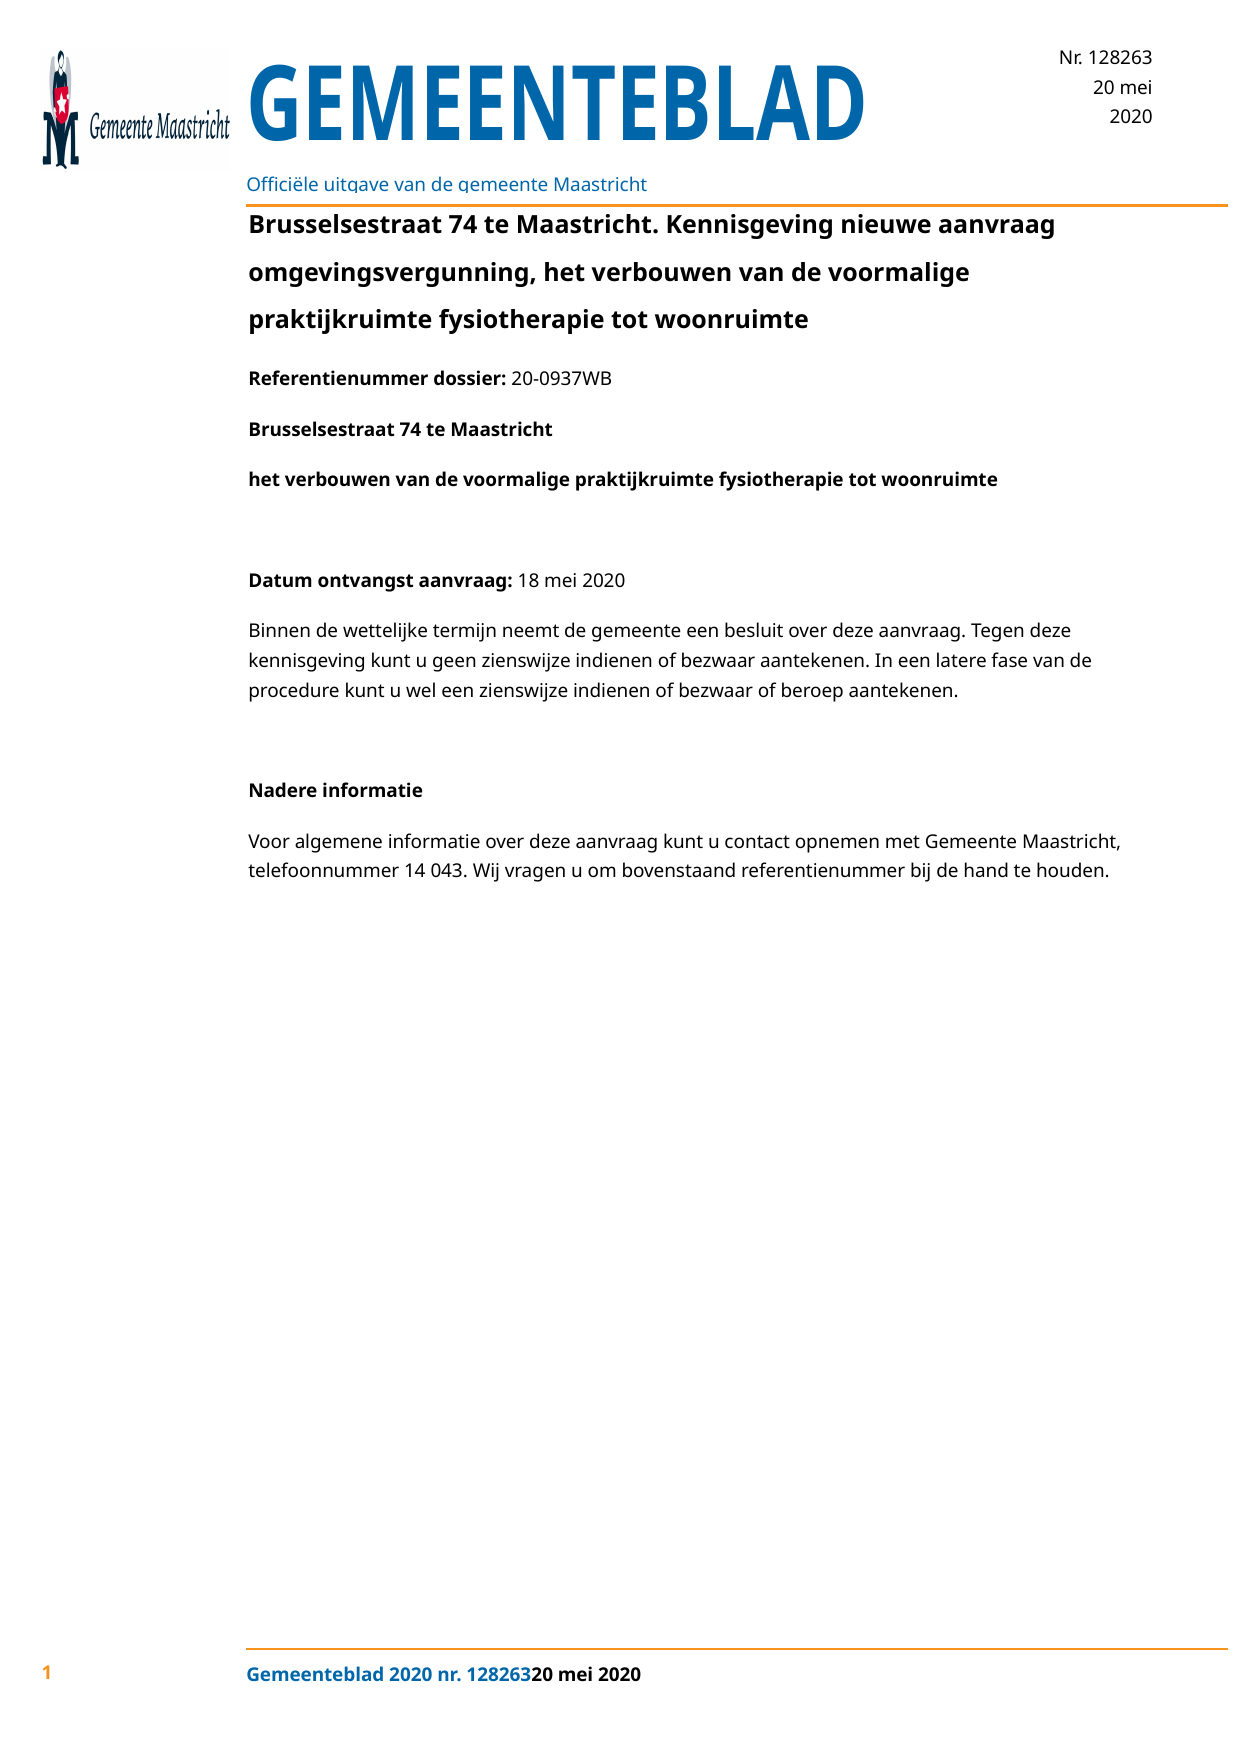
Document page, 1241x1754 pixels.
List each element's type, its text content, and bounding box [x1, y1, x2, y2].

text Datum ontvangst aanvraag: 18 mei 2020 [248, 567, 1152, 593]
text Brusselsestraat 74 te Maastricht [248, 416, 1152, 442]
text het verbouwen van de voormalige praktijkruimte fysiotherapie tot woonruimte [248, 466, 1152, 492]
text Referentienummer dossier: 20-0937WB [248, 366, 1152, 391]
text Voor algemene informatie over deze aanvraag kunt u contact opnemen met Gemeente Maastricht, telefoonnummer 14 043. Wij vragen u om bovenstaand referentienummer bij de hand te houden. [248, 828, 1152, 883]
text Nadere informatie [248, 778, 1152, 803]
text Binnen de wettelijke termijn neemt de gemeente een besluit over deze aanvraag. Tegen deze kennisgeving kunt u geen zienswijze indienen of bezwaar aantekenen. In een latere fase van de procedure kunt u wel een zienswijze indienen of bezwaar of beroep aantekenen. [248, 618, 1152, 702]
picture [41, 47, 231, 172]
text Brusselsestraat 74 te Maastricht. Kennisgeving nieuwe aanvraag omgevingsvergunning, het verbouwen van de voormalige praktijkruimte fysiotherapie tot woonruimte [248, 207, 1152, 336]
